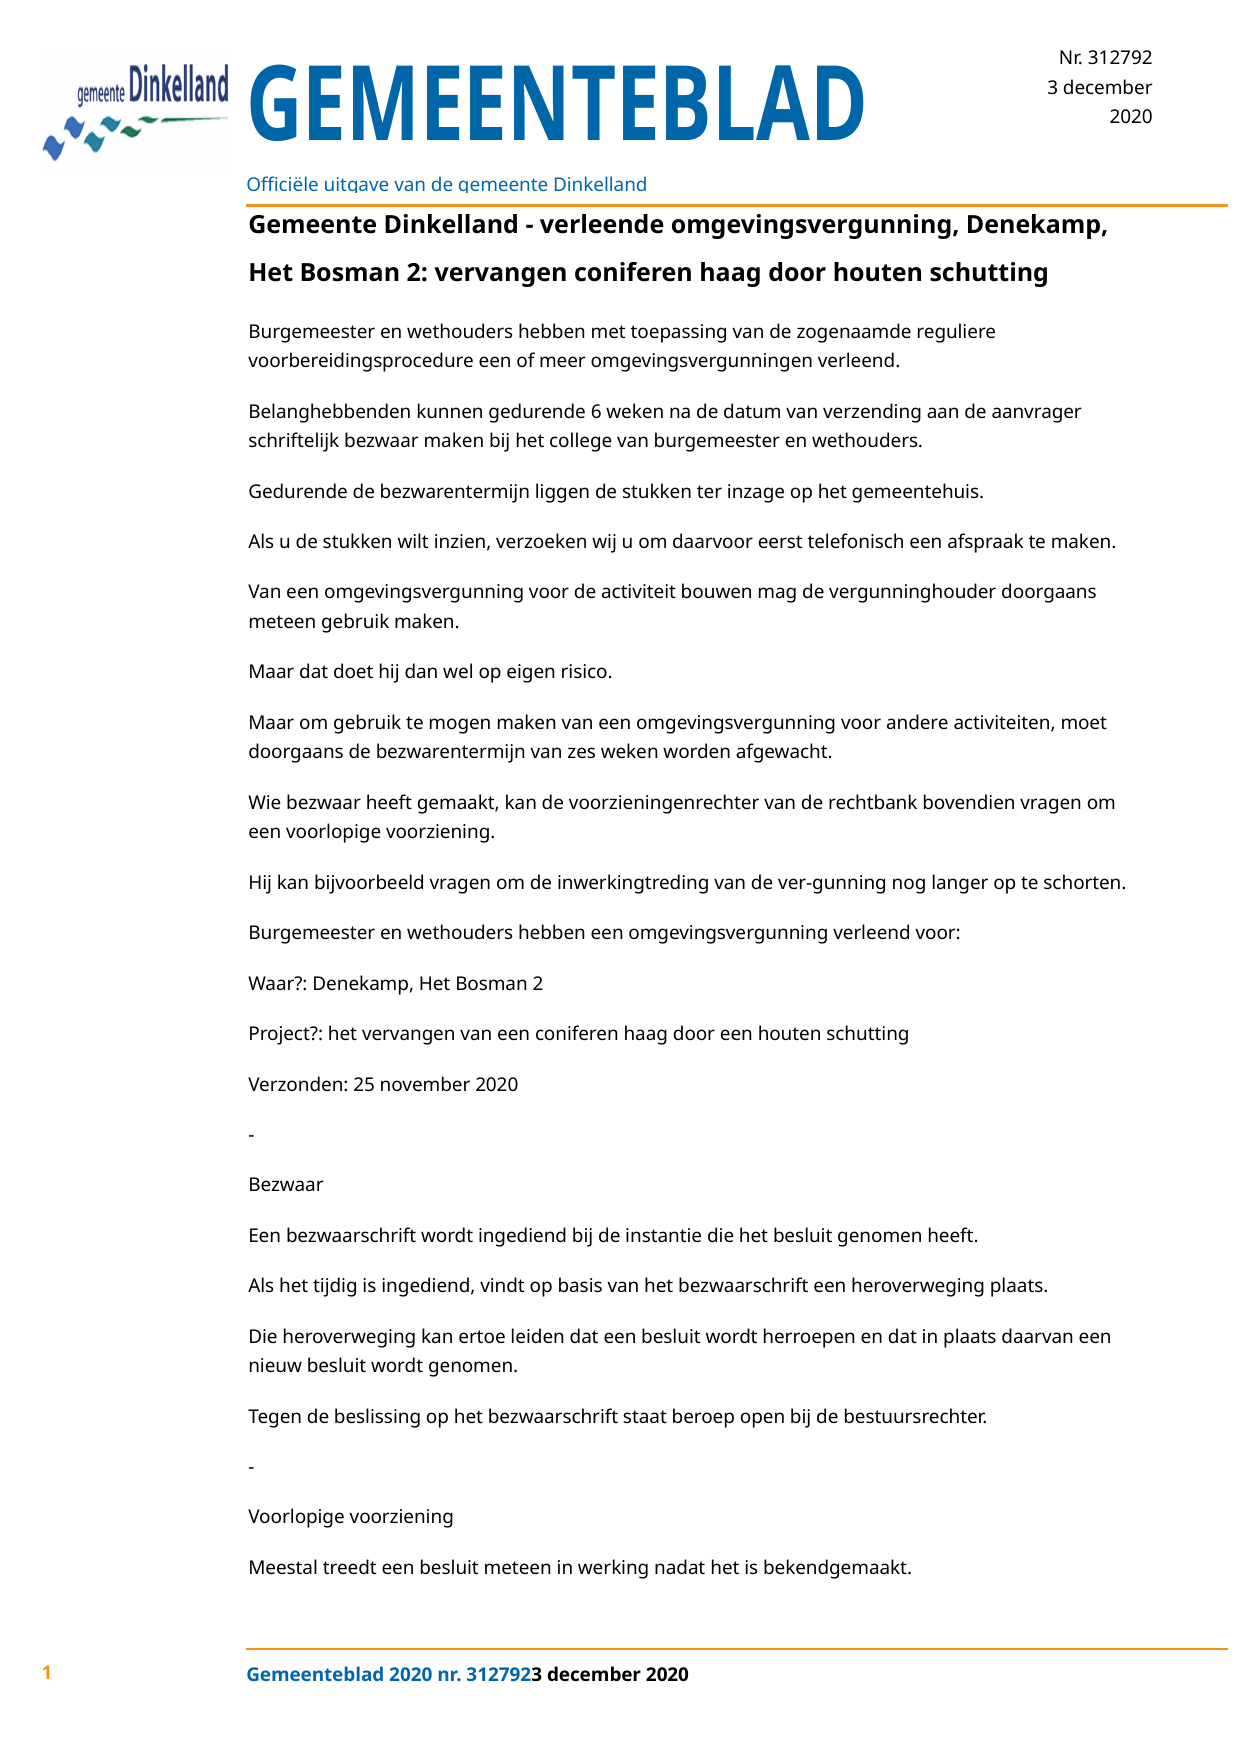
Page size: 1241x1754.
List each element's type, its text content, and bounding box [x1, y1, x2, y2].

text Als u de stukken wilt inzien, verzoeken wij u om daarvoor eerst telefonisch een afspraak te maken. [248, 528, 1152, 554]
text Burgemeester en wethouders hebben een omgevingsvergunning verleend voor: [248, 919, 1152, 945]
text Die heroverweging kan ertoe leiden dat een besluit wordt herroepen en dat in plaats daarvan een nieuw besluit wordt genomen. [248, 1323, 1152, 1378]
picture [41, 47, 231, 172]
text Belanghebbenden kunnen gedurende 6 weken na de datum van verzending aan de aanvrager schriftelijk bezwaar maken bij het college van burgemeester en wethouders. [248, 398, 1152, 453]
text Project?: het vervangen van een coniferen haag door een houten schutting [248, 1020, 1152, 1046]
text Verzonden: 25 november 2020 [248, 1071, 1152, 1097]
text Meestal treedt een besluit meteen in werking nadat het is bekendgemaakt. [248, 1554, 1152, 1580]
text Gemeente Dinkelland - verleende omgevingsvergunning, Denekamp, Het Bosman 2: vervangen coniferen haag door houten schutting [248, 207, 1152, 288]
text Wie bezwaar heeft gemaakt, kan de voorzieningenrechter van de rechtbank bovendien vragen om een voorlopige voorziening. [248, 789, 1152, 844]
text Een bezwaarschrift wordt ingediend bij de instantie die het besluit genomen heeft. [248, 1222, 1152, 1248]
text Gedurende de bezwarentermijn liggen de stukken ter inzage op het gemeentehuis. [248, 478, 1152, 504]
text Als het tijdig is ingediend, vindt op basis van het bezwaarschrift een heroverweging plaats. [248, 1272, 1152, 1298]
text Hij kan bijvoorbeeld vragen om de inwerkingtreding van de ver-gunning nog langer op te schorten. [248, 869, 1152, 895]
text Burgemeester en wethouders hebben met toepassing van de zogenaamde reguliere voorbereidingsprocedure een of meer omgevingsvergunningen verleend. [248, 318, 1152, 373]
text Maar om gebruik te mogen maken van een omgevingsvergunning voor andere activiteiten, moet doorgaans de bezwarentermijn van zes weken worden afgewacht. [248, 709, 1152, 764]
text Tegen de beslissing op het bezwaarschrift staat beroep open bij de bestuursrechter. [248, 1403, 1152, 1429]
text - [248, 1453, 1152, 1479]
text Bezwaar [248, 1172, 1152, 1197]
text Voorlopige voorziening [248, 1504, 1152, 1529]
text Waar?: Denekamp, Het Bosman 2 [248, 970, 1152, 996]
text - [248, 1121, 1152, 1147]
text Maar dat doet hij dan wel op eigen risico. [248, 659, 1152, 684]
text Van een omgevingsvergunning voor de activiteit bouwen mag de vergunninghouder doorgaans meteen gebruik maken. [248, 579, 1152, 634]
